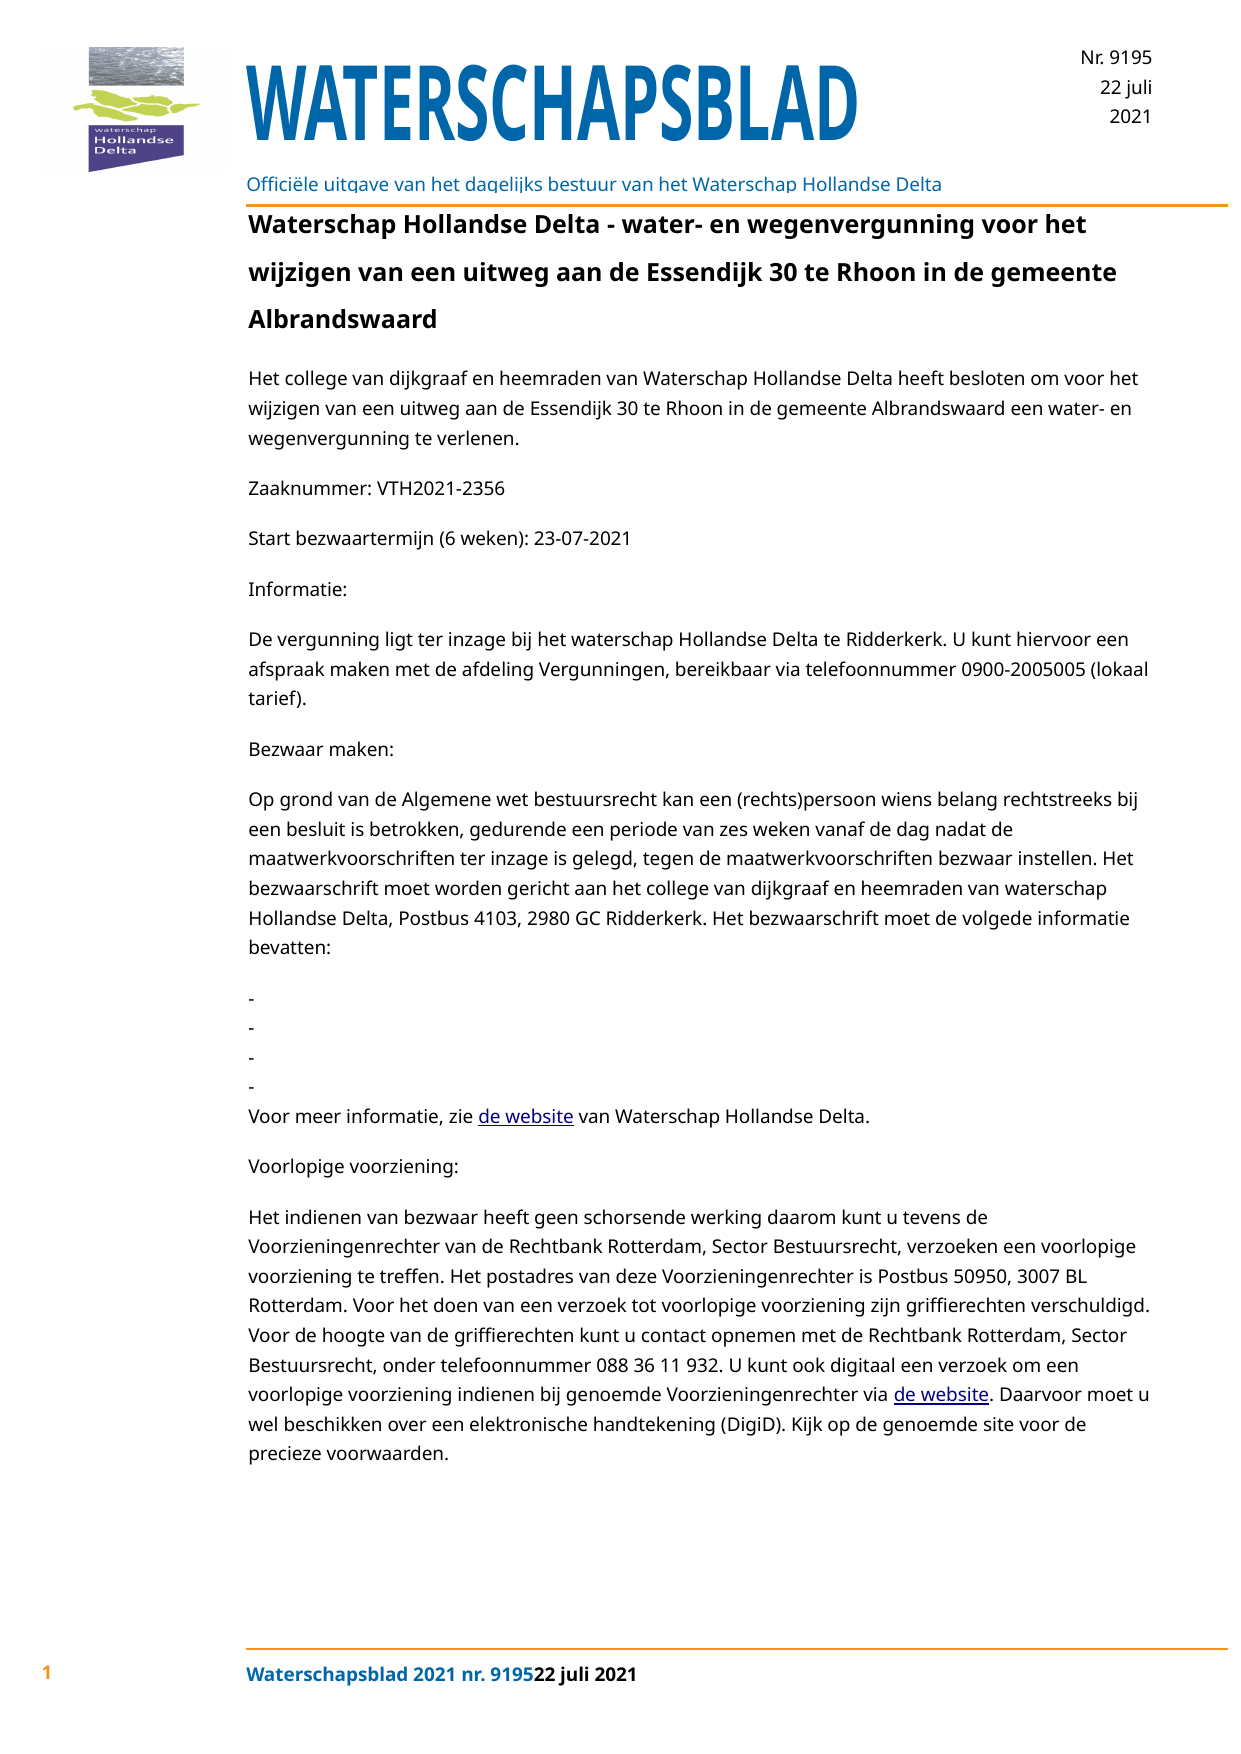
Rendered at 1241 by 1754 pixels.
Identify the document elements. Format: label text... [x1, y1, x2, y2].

text Het indienen van bezwaar heeft geen schorsende werking daarom kunt u tevens de Voorzieningenrechter van de Rechtbank Rotterdam, Sector Bestuursrecht, verzoeken een voorlopige voorziening te treffen. Het postadres van deze Voorzieningenrechter is Postbus 50950, 3007 BL Rotterdam. Voor het doen van een verzoek tot voorlopige voorziening zijn griffierechten verschuldigd. Voor de hoogte van de griffierechten kunt u contact opnemen met de Rechtbank Rotterdam, Sector Bestuursrecht, onder telefoonnummer 088 36 11 932. U kunt ook digitaal een verzoek om een voorlopige voorziening indienen bij genoemde Voorzieningenrechter via de website. Daarvoor moet u wel beschikken over een elektronische handtekening (DigiD). Kijk op de genoemde site voor de precieze voorwaarden. [248, 1204, 1152, 1466]
text Start bezwaartermijn (6 weken): 23-07-2021 [248, 526, 1152, 551]
picture [41, 47, 231, 172]
text Voor meer informatie, zie de website van Waterschap Hollandse Delta. [248, 1103, 1152, 1129]
text Waterschap Hollandse Delta - water- en wegenvergunning voor het wijzigen van een uitweg aan de Essendijk 30 te Rhoon in de gemeente Albrandswaard [248, 207, 1152, 336]
text De vergunning ligt ter inzage bij het waterschap Hollandse Delta te Ridderkerk. U kunt hiervoor een afspraak maken met de afdeling Vergunningen, bereikbaar via telefoonnummer 0900-2005005 (lokaal tarief). [248, 626, 1152, 711]
text Voorlopige voorziening: [248, 1153, 1152, 1179]
text Informatie: [248, 576, 1152, 602]
text Zaaknummer: VTH2021-2356 [248, 475, 1152, 501]
text Het college van dijkgraaf en heemraden van Waterschap Hollandse Delta heeft besloten om voor het wijzigen van een uitweg aan de Essendijk 30 te Rhoon in de gemeente Albrandswaard een water- en wegenvergunning te verlenen. [248, 366, 1152, 450]
text Bezwaar maken: [248, 736, 1152, 762]
text Op grond van de Algemene wet bestuursrecht kan een (rechts)persoon wiens belang rechtstreeks bij een besluit is betrokken, gedurende een periode van zes weken vanaf de dag nadat de maatwerkvoorschriften ter inzage is gelegd, tegen de maatwerkvoorschriften bezwaar instellen. Het bezwaarschrift moet worden gericht aan het college van dijkgraaf en heemraden van waterschap Hollandse Delta, Postbus 4103, 2980 GC Ridderkerk. Het bezwaarschrift moet de volgede informatie bevatten: [248, 786, 1152, 960]
